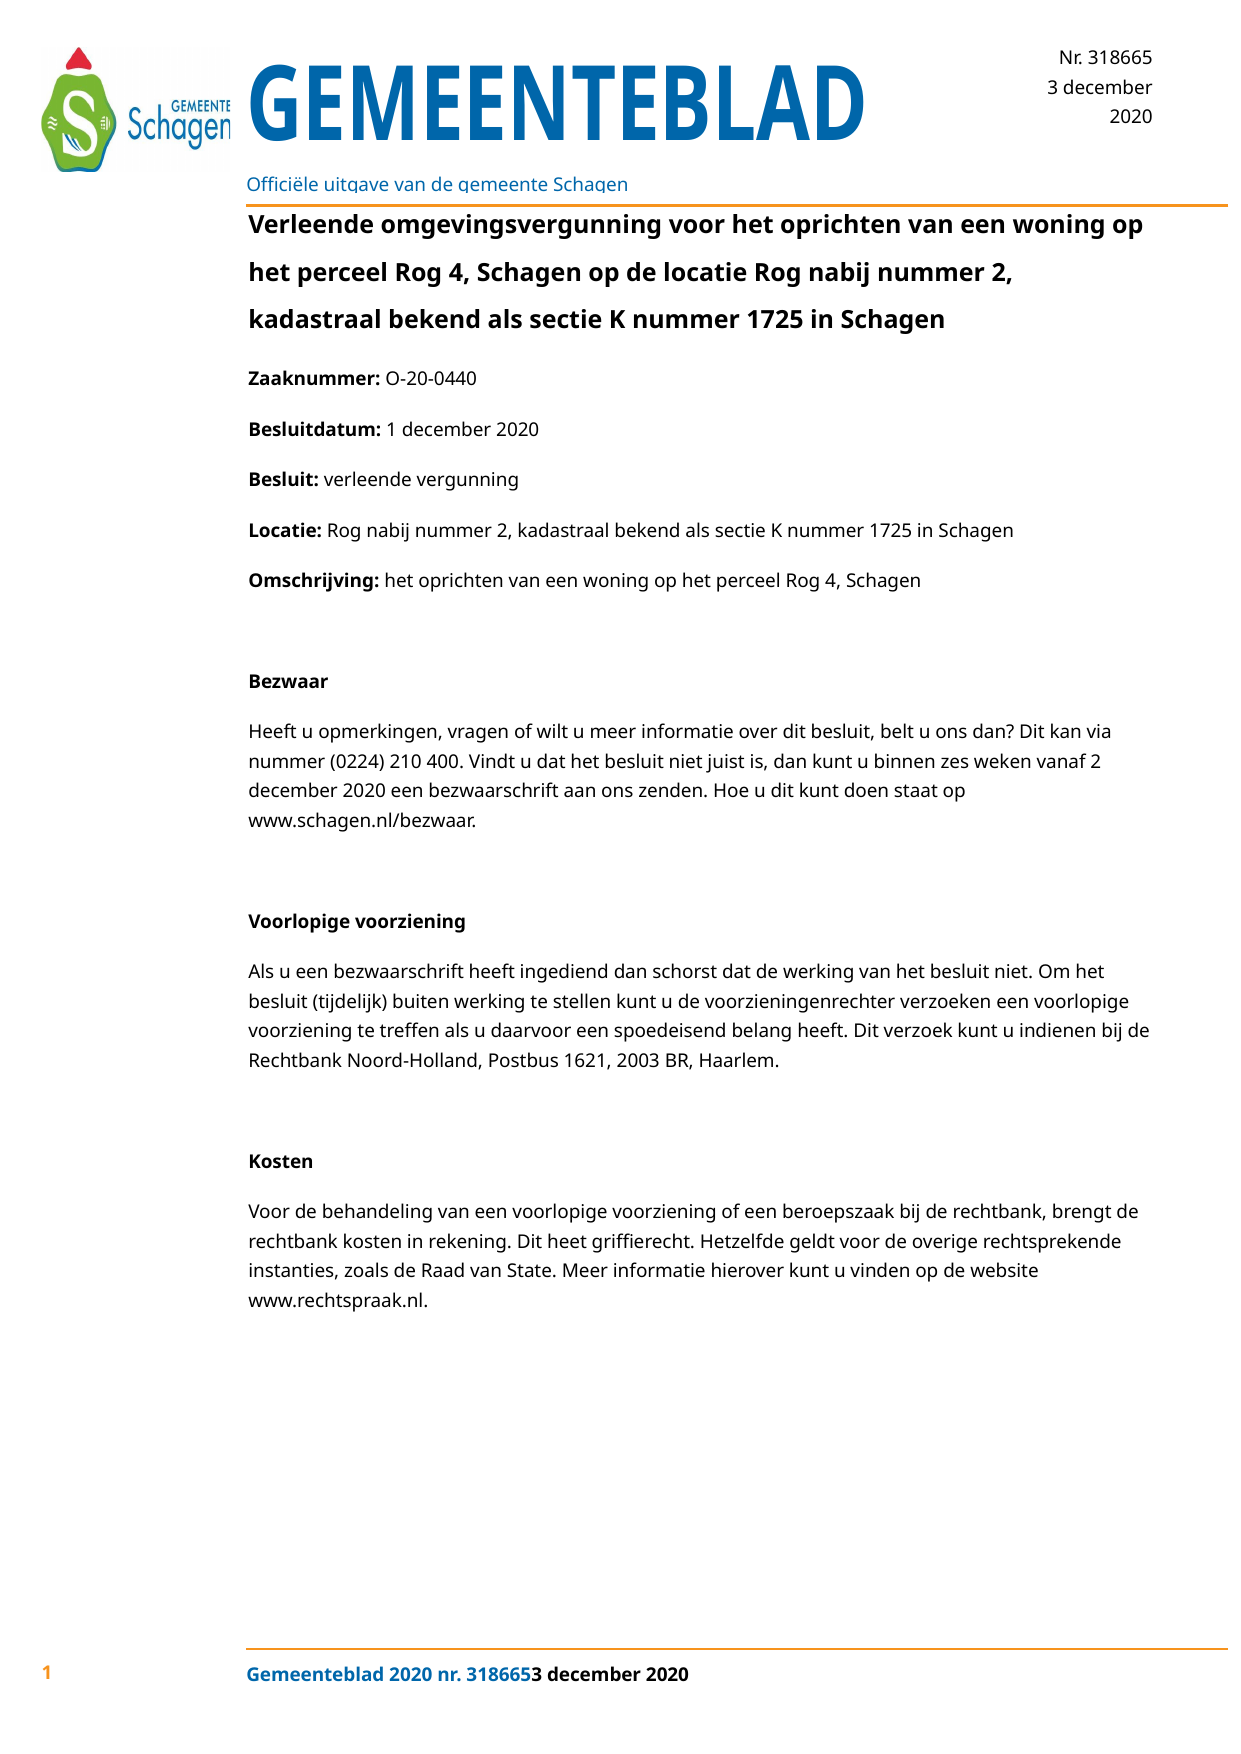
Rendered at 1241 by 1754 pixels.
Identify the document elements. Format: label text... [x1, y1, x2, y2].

text Zaaknummer: O-20-0440 [248, 366, 1152, 391]
text Verleende omgevingsvergunning voor het oprichten van een woning op het perceel Rog 4, Schagen op de locatie Rog nabij nummer 2, kadastraal bekend als sectie K nummer 1725 in Schagen [248, 207, 1152, 336]
text Bezwaar [248, 668, 1152, 694]
text Voor de behandeling van een voorlopige voorziening of een beroepszaak bij de rechtbank, brengt de rechtbank kosten in rekening. Dit heet griffierecht. Hetzelfde geldt voor de overige rechtsprekende instanties, zoals de Raad van State. Meer informatie hierover kunt u vinden op de website www.rechtspraak.nl. [248, 1198, 1152, 1313]
text Kosten [248, 1148, 1152, 1174]
picture [41, 47, 231, 172]
text Heeft u opmerkingen, vragen of wilt u meer informatie over dit besluit, belt u ons dan? Dit kan via nummer (0224) 210 400. Vindt u dat het besluit niet juist is, dan kunt u binnen zes weken vanaf 2 december 2020 een bezwaarschrift aan ons zenden. Hoe u dit kunt doen staat op www.schagen.nl/bezwaar. [248, 718, 1152, 833]
text Omschrijving: het oprichten van een woning op het perceel Rog 4, Schagen [248, 567, 1152, 593]
text Locatie: Rog nabij nummer 2, kadastraal bekend als sectie K nummer 1725 in Schagen [248, 517, 1152, 542]
text Als u een bezwaarschrift heeft ingediend dan schorst dat de werking van het besluit niet. Om het besluit (tijdelijk) buiten werking te stellen kunt u de voorzieningenrechter verzoeken een voorlopige voorziening te treffen als u daarvoor een spoedeisend belang heeft. Dit verzoek kunt u indienen bij de Rechtbank Noord-Holland, Postbus 1621, 2003 BR, Haarlem. [248, 958, 1152, 1073]
text Besluit: verleende vergunning [248, 466, 1152, 492]
text Voorlopige voorziening [248, 908, 1152, 934]
text Besluitdatum: 1 december 2020 [248, 416, 1152, 442]
